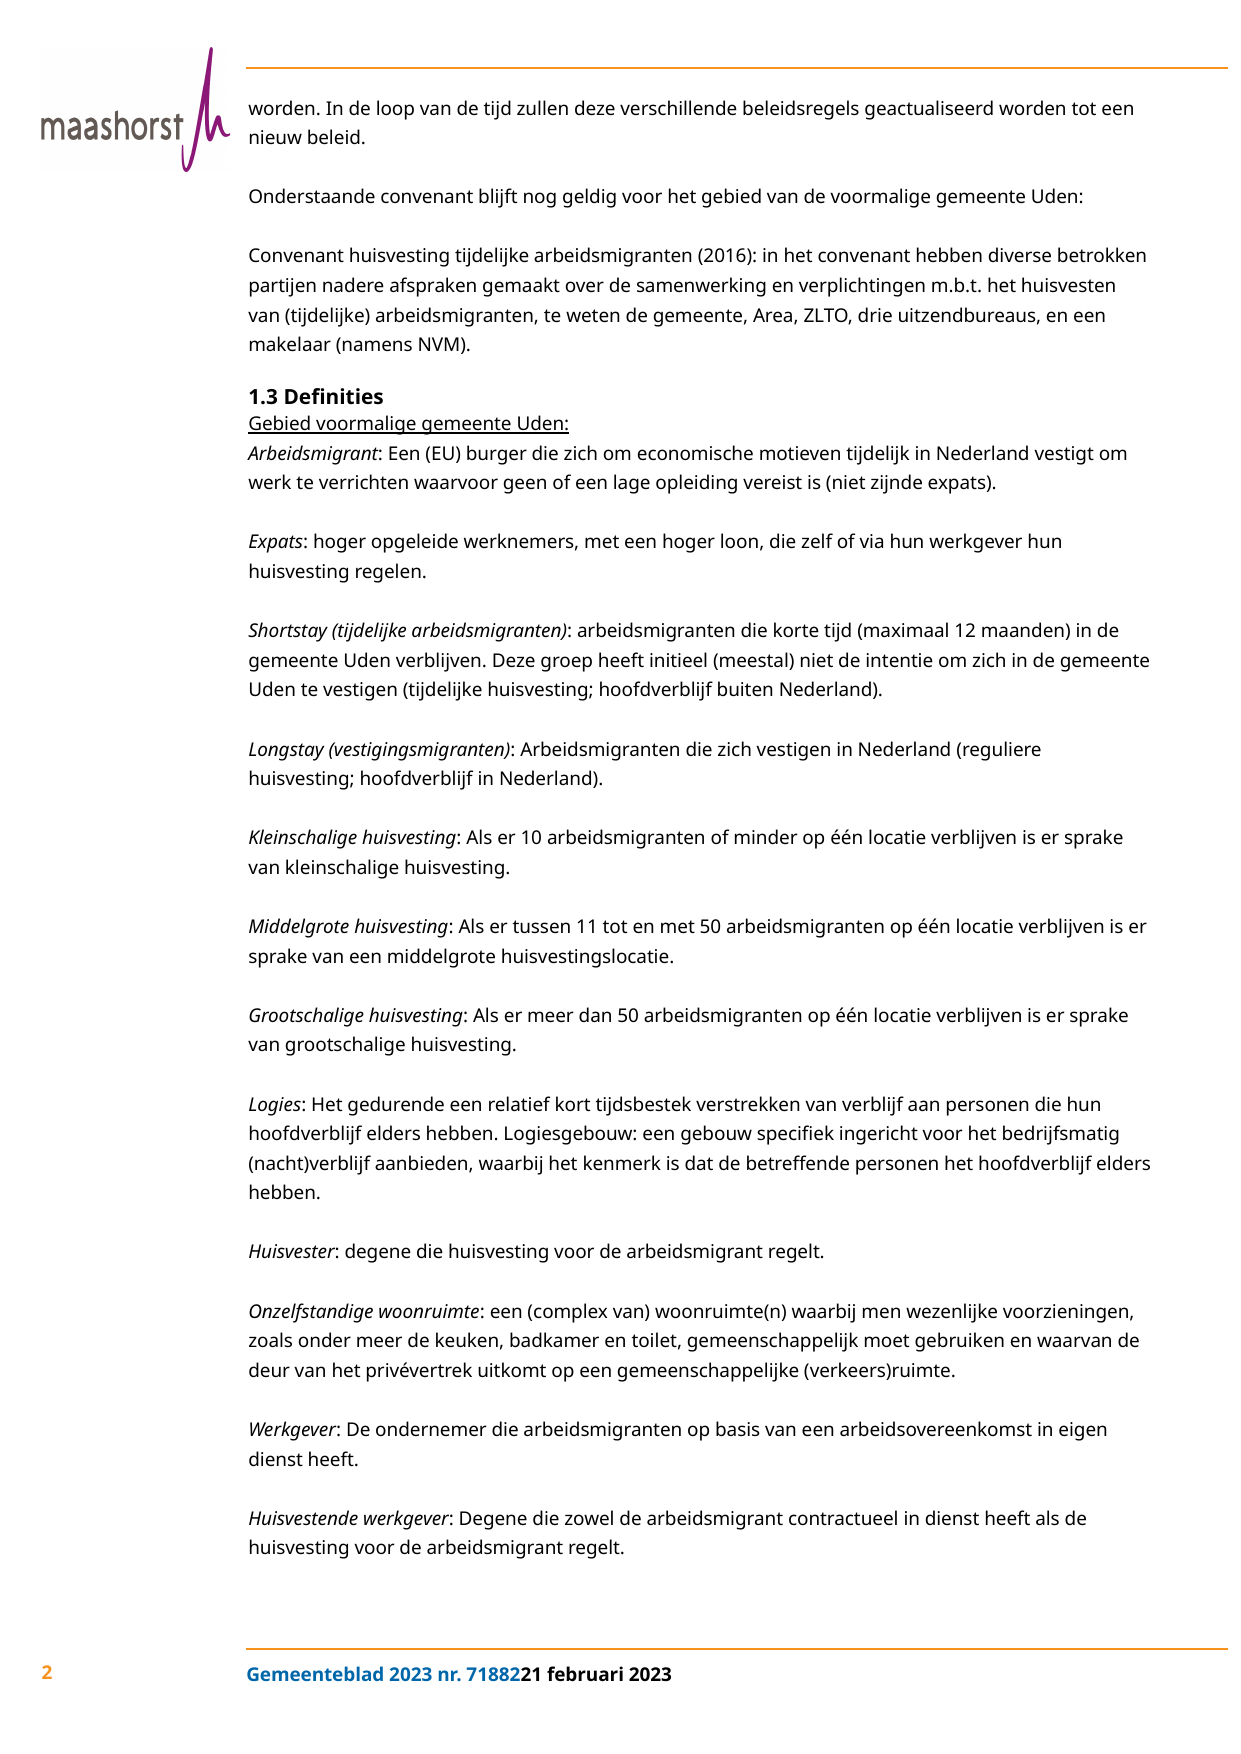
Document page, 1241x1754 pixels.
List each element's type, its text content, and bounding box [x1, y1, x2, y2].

text Werkgever: De ondernemer die arbeidsmigranten op basis van een arbeidsovereenkomst in eigen dienst heeft. [248, 1416, 1152, 1471]
text Onderstaande convenant blijft nog geldig voor het gebied van de voormalige gemeente Uden: [248, 183, 1152, 209]
text Grootschalige huisvesting: Als er meer dan 50 arbeidsmigranten op één locatie verblijven is er sprake van grootschalige huisvesting. [248, 1002, 1152, 1057]
text Huisvester: degene die huisvesting voor de arbeidsmigrant regelt. [248, 1239, 1152, 1264]
text Gebied voormalige gemeente Uden: [248, 410, 1152, 436]
text Longstay (vestigingsmigranten): Arbeidsmigranten die zich vestigen in Nederland (reguliere huisvesting; hoofdverblijf in Nederland). [248, 736, 1152, 791]
text Kleinschalige huisvesting: Als er 10 arbeidsmigranten of minder op één locatie verblijven is er sprake van kleinschalige huisvesting. [248, 824, 1152, 880]
text worden. In de loop van de tijd zullen deze verschillende beleidsregels geactualiseerd worden tot een nieuw beleid. [248, 95, 1152, 150]
text Arbeidsmigrant: Een (EU) burger die zich om economische motieven tijdelijk in Nederland vestigt om werk te verrichten waarvoor geen of een lage opleiding vereist is (niet zijnde expats). [248, 440, 1152, 495]
text 1.3 Definities [248, 382, 1152, 410]
picture [41, 47, 231, 172]
text Convenant huisvesting tijdelijke arbeidsmigranten (2016): in het convenant hebben diverse betrokken partijen nadere afspraken gemaakt over de samenwerking en verplichtingen m.b.t. het huisvesten van (tijdelijke) arbeidsmigranten, te weten de gemeente, Area, ZLTO, drie uitzendbureaus, en een makelaar (namens NVM). [248, 243, 1152, 357]
text Expats: hoger opgeleide werknemers, met een hoger loon, die zelf of via hun werkgever hun huisvesting regelen. [248, 529, 1152, 584]
text Shortstay (tijdelijke arbeidsmigranten): arbeidsmigranten die korte tijd (maximaal 12 maanden) in de gemeente Uden verblijven. Deze groep heeft initieel (meestal) niet de intentie om zich in de gemeente Uden te vestigen (tijdelijke huisvesting; hoofdverblijf buiten Nederland). [248, 617, 1152, 702]
text Huisvestende werkgever: Degene die zowel de arbeidsmigrant contractueel in dienst heeft als de huisvesting voor de arbeidsmigrant regelt. [248, 1505, 1152, 1560]
text Onzelfstandige woonruimte: een (complex van) woonruimte(n) waarbij men wezenlijke voorzieningen, zoals onder meer de keuken, badkamer en toilet, gemeenschappelijk moet gebruiken en waarvan de deur van het privévertrek uitkomt op een gemeenschappelijke (verkeers)ruimte. [248, 1298, 1152, 1383]
text Logies: Het gedurende een relatief kort tijdsbestek verstrekken van verblijf aan personen die hun hoofdverblijf elders hebben. Logiesgebouw: een gebouw specifiek ingericht voor het bedrijfsmatig (nacht)verblijf aanbieden, waarbij het kenmerk is dat de betreffende personen het hoofdverblijf elders hebben. [248, 1091, 1152, 1205]
text Middelgrote huisvesting: Als er tussen 11 tot en met 50 arbeidsmigranten op één locatie verblijven is er sprake van een middelgrote huisvestingslocatie. [248, 913, 1152, 968]
